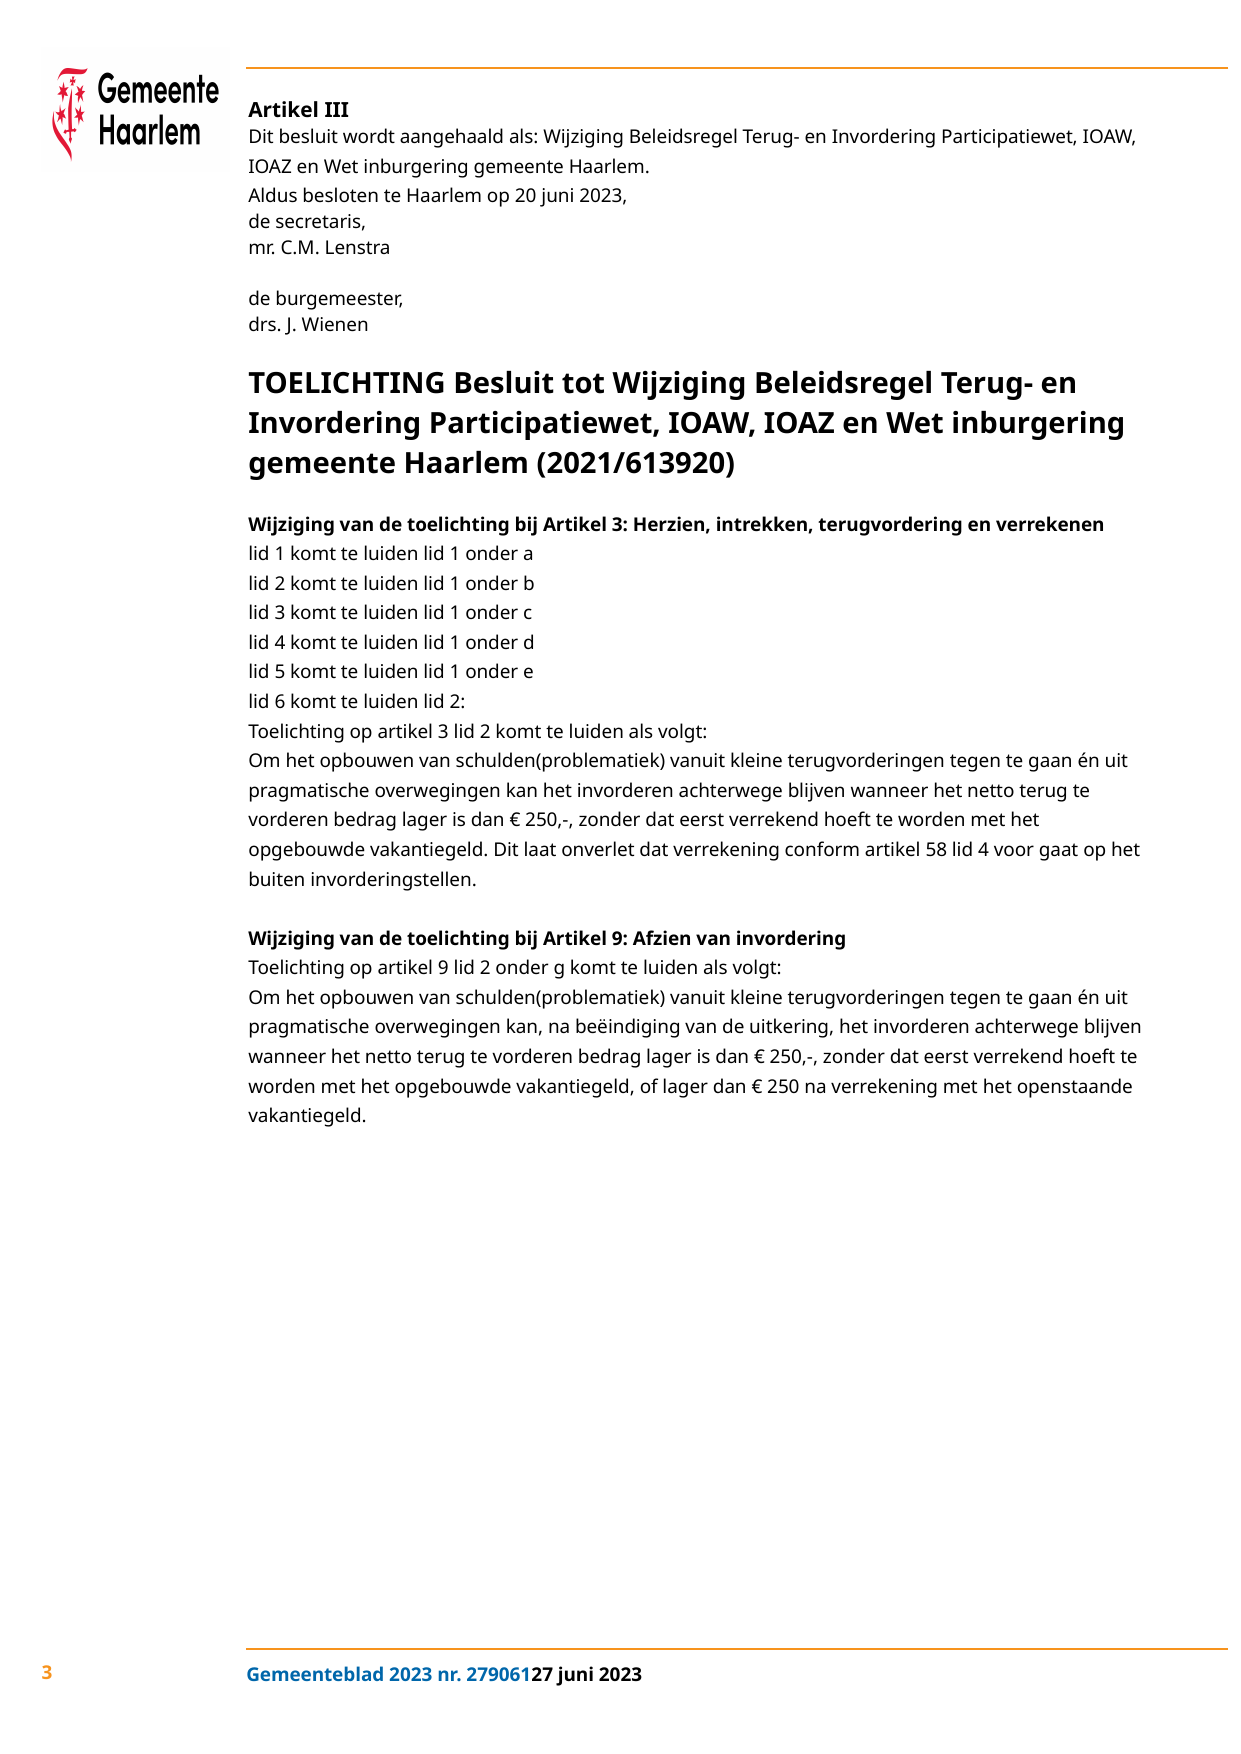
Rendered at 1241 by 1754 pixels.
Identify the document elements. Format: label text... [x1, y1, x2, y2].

text lid 4 komt te luiden lid 1 onder d [248, 629, 1152, 655]
text Wijziging van de toelichting bij Artikel 9: Afzien van invordering [248, 925, 1152, 951]
text mr. C.M. Lenstra [248, 234, 1152, 259]
text Wijziging van de toelichting bij Artikel 3: Herzien, intrekken, terugvordering en verrekenen [248, 511, 1152, 536]
text Artikel III [248, 95, 1152, 123]
text Aldus besloten te Haarlem op 20 juni 2023, [248, 182, 1152, 208]
text lid 2 komt te luiden lid 1 onder b [248, 570, 1152, 596]
text Om het opbouwen van schulden(problematiek) vanuit kleine terugvorderingen tegen te gaan én uit pragmatische overwegingen kan het invorderen achterwege blijven wanneer het netto terug te vorderen bedrag lager is dan € 250,-, zonder dat eerst verrekend hoeft te worden met het opgebouwde vakantiegeld. Dit laat onverlet dat verrekening conform artikel 58 lid 4 voor gaat op het buiten invorderingstellen. [248, 747, 1152, 891]
text lid 6 komt te luiden lid 2: [248, 688, 1152, 714]
text de secretaris, [248, 208, 1152, 234]
text lid 5 komt te luiden lid 1 onder e [248, 659, 1152, 684]
text Toelichting op artikel 9 lid 2 onder g komt te luiden als volgt: [248, 954, 1152, 980]
picture [41, 47, 231, 172]
text Toelichting op artikel 3 lid 2 komt te luiden als volgt: [248, 718, 1152, 743]
text de burgemeester, [248, 285, 1152, 311]
text lid 3 komt te luiden lid 1 onder c [248, 599, 1152, 625]
text lid 1 komt te luiden lid 1 onder a [248, 540, 1152, 566]
text drs. J. Wienen [248, 311, 1152, 337]
text TOELICHTING Besluit tot Wijziging Beleidsregel Terug- en Invordering Participatiewet, IOAW, IOAZ en Wet inburgering gemeente Haarlem (2021/613920) [248, 362, 1152, 482]
text Om het opbouwen van schulden(problematiek) vanuit kleine terugvorderingen tegen te gaan én uit pragmatische overwegingen kan, na beëindiging van de uitkering, het invorderen achterwege blijven wanneer het netto terug te vorderen bedrag lager is dan € 250,-, zonder dat eerst verrekend hoeft te worden met het opgebouwde vakantiegeld, of lager dan € 250 na verrekening met het openstaande vakantiegeld. [248, 984, 1152, 1128]
text Dit besluit wordt aangehaald als: Wijziging Beleidsregel Terug- en Invordering Participatiewet, IOAW, IOAZ en Wet inburgering gemeente Haarlem. [248, 123, 1152, 178]
